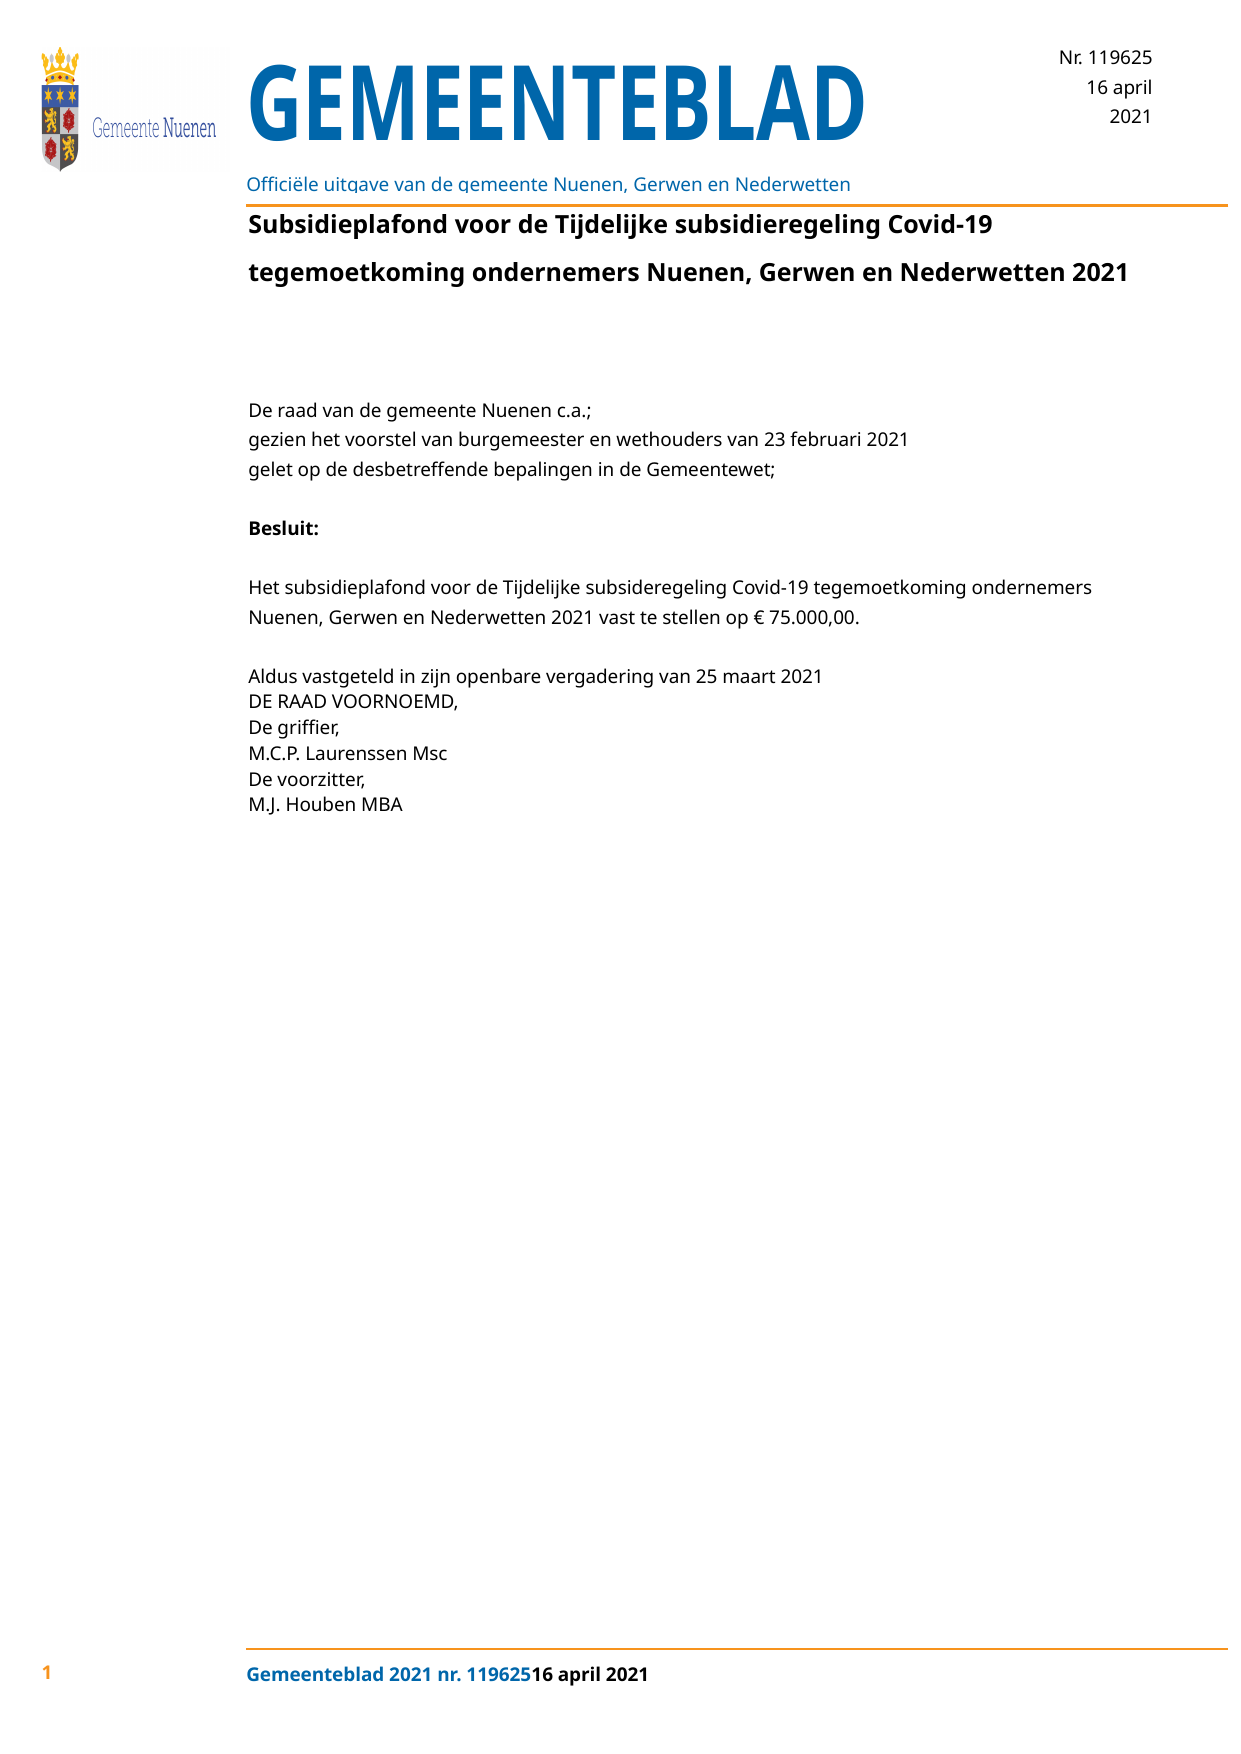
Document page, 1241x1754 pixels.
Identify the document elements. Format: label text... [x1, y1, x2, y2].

text De griffier, [248, 714, 1152, 740]
text gezien het voorstel van burgemeester en wethouders van 23 februari 2021 [248, 426, 1152, 452]
text De raad van de gemeente Nuenen c.a.; [248, 397, 1152, 422]
text Besluit: [248, 515, 1152, 541]
text Aldus vastgeteld in zijn openbare vergadering van 25 maart 2021 [248, 663, 1152, 689]
picture [41, 47, 231, 172]
text DE RAAD VOORNOEMD, [248, 689, 1152, 714]
text Het subsidieplafond voor de Tijdelijke subsideregeling Covid-19 tegemoetkoming ondernemers Nuenen, Gerwen en Nederwetten 2021 vast te stellen op € 75.000,00. [248, 574, 1152, 629]
text M.J. Houben MBA [248, 792, 1152, 817]
text gelet op de desbetreffende bepalingen in de Gemeentewet; [248, 456, 1152, 482]
text M.C.P. Laurenssen Msc [248, 740, 1152, 766]
text Subsidieplafond voor de Tijdelijke subsidieregeling Covid-19 tegemoetkoming ondernemers Nuenen, Gerwen en Nederwetten 2021 [248, 207, 1152, 288]
text De voorzitter, [248, 766, 1152, 792]
